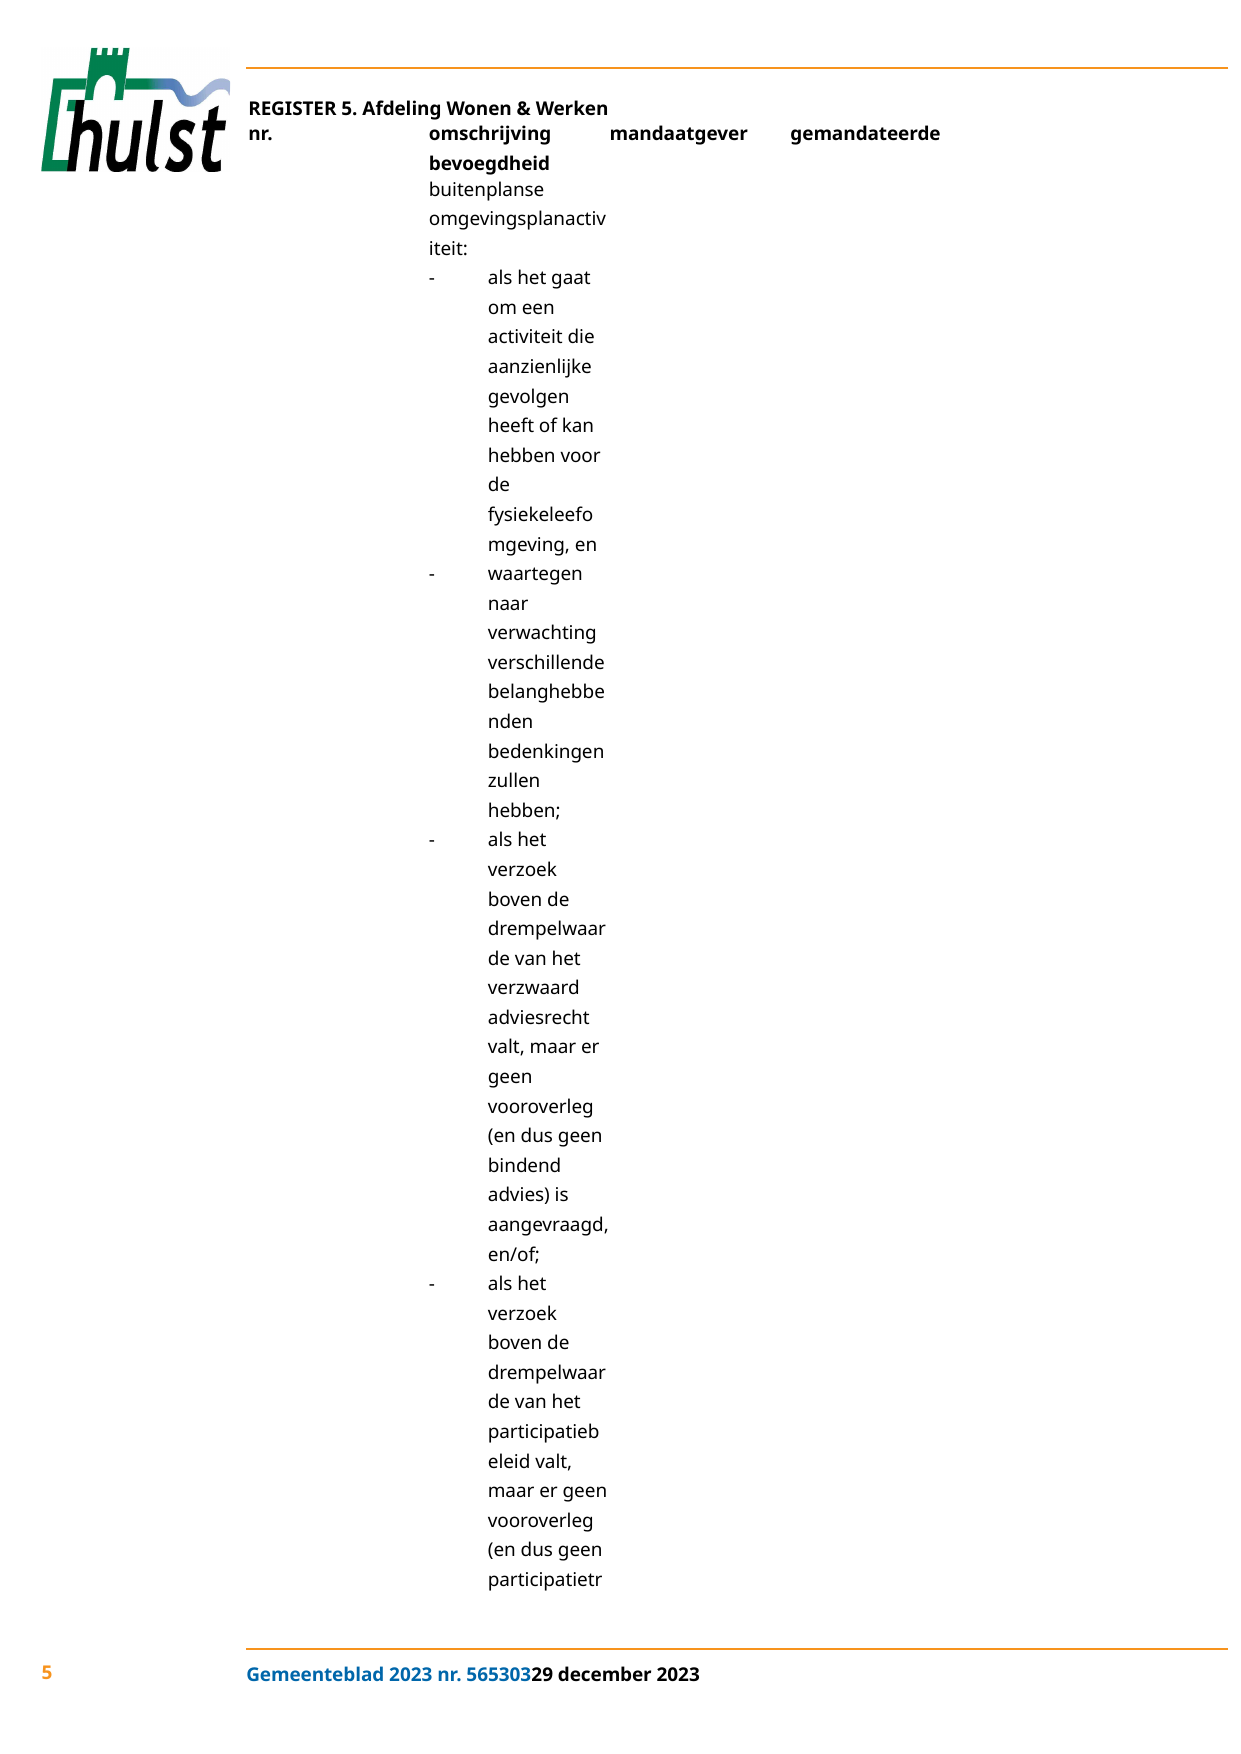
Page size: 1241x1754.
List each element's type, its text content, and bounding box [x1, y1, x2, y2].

table_cell mandaatgever [609, 121, 790, 176]
table_cell nr. [248, 121, 429, 176]
table_cell [609, 176, 790, 1592]
table_cell buitenplanse omgevingsplanactiviteit: als het gaat om een activiteit die aanzienlijke gevolgen heeft of kan hebben voor de fysiekeleefomgeving, en waartegen naar verwachting verschillende belanghebbenden bedenkingen zullen hebben; als het verzoek boven de drempelwaarde van het verzwaard adviesrecht valt, maar er geen vooroverleg (en dus geen bindend advies) is aangevraagd, en/of; als het verzoek boven de drempelwaarde van het participatiebeleid valt, maar er geen vooroverleg (en dus geen participatietr [429, 176, 609, 1592]
picture [41, 47, 231, 172]
table_header REGISTER 5. Afdeling Wonen & Werken [248, 95, 1152, 121]
table_cell gemandateerde [790, 121, 1152, 176]
table_cell omschrijving bevoegdheid [429, 121, 609, 176]
table_cell [790, 176, 1152, 1592]
table_cell [248, 176, 429, 1592]
